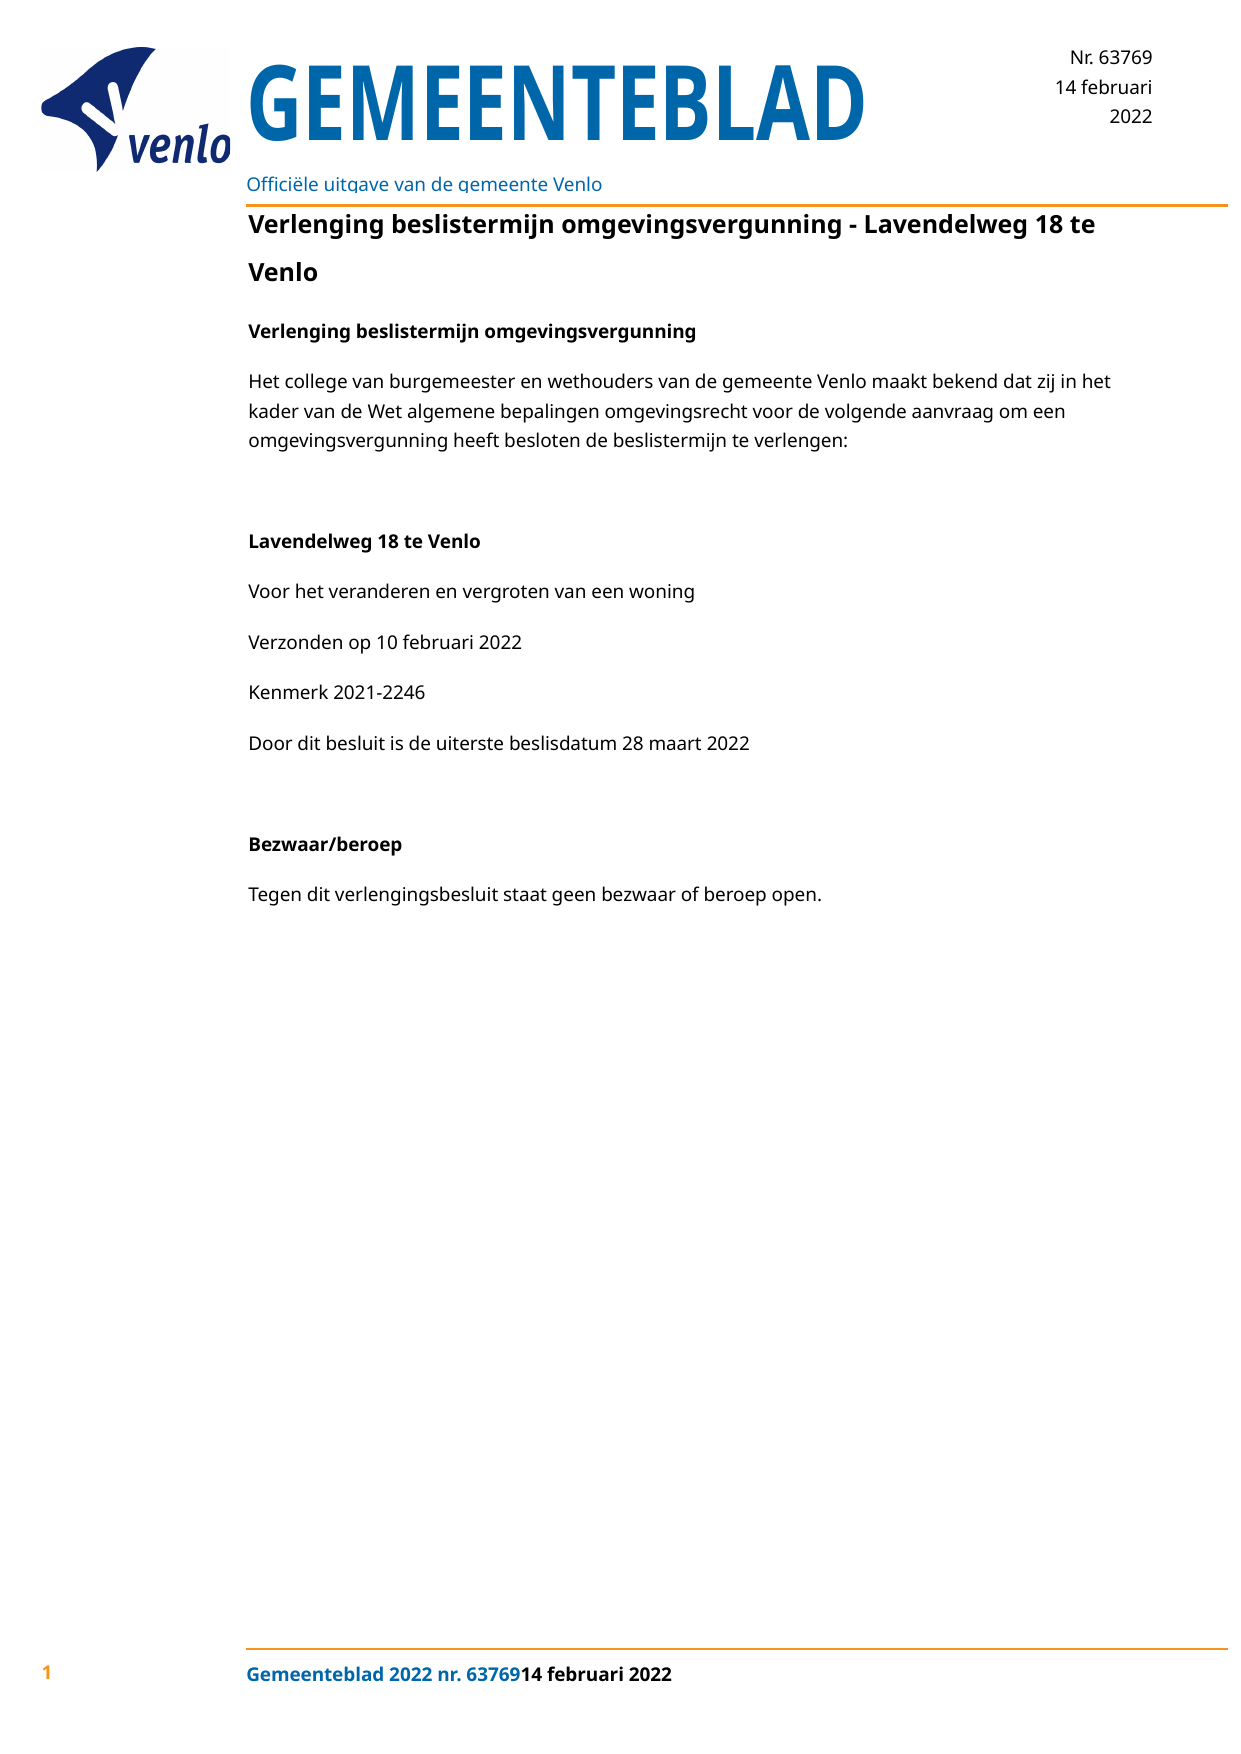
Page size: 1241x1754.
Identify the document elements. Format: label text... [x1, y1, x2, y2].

text Voor het veranderen en vergroten van een woning [248, 579, 1152, 604]
text Verzonden op 10 februari 2022 [248, 629, 1152, 655]
text Lavendelweg 18 te Venlo [248, 528, 1152, 554]
text Verlenging beslistermijn omgevingsvergunning [248, 318, 1152, 344]
text Kenmerk 2021-2246 [248, 679, 1152, 705]
text Het college van burgemeester en wethouders van de gemeente Venlo maakt bekend dat zij in het kader van de Wet algemene bepalingen omgevingsrecht voor de volgende aanvraag om een omgevingsvergunning heeft besloten de beslistermijn te verlengen: [248, 368, 1152, 453]
text Verlenging beslistermijn omgevingsvergunning - Lavendelweg 18 te Venlo [248, 207, 1152, 288]
text Tegen dit verlengingsbesluit staat geen bezwaar of beroep open. [248, 881, 1152, 907]
picture [41, 47, 231, 172]
text Door dit besluit is de uiterste beslisdatum 28 maart 2022 [248, 730, 1152, 756]
text Bezwaar/beroep [248, 831, 1152, 857]
